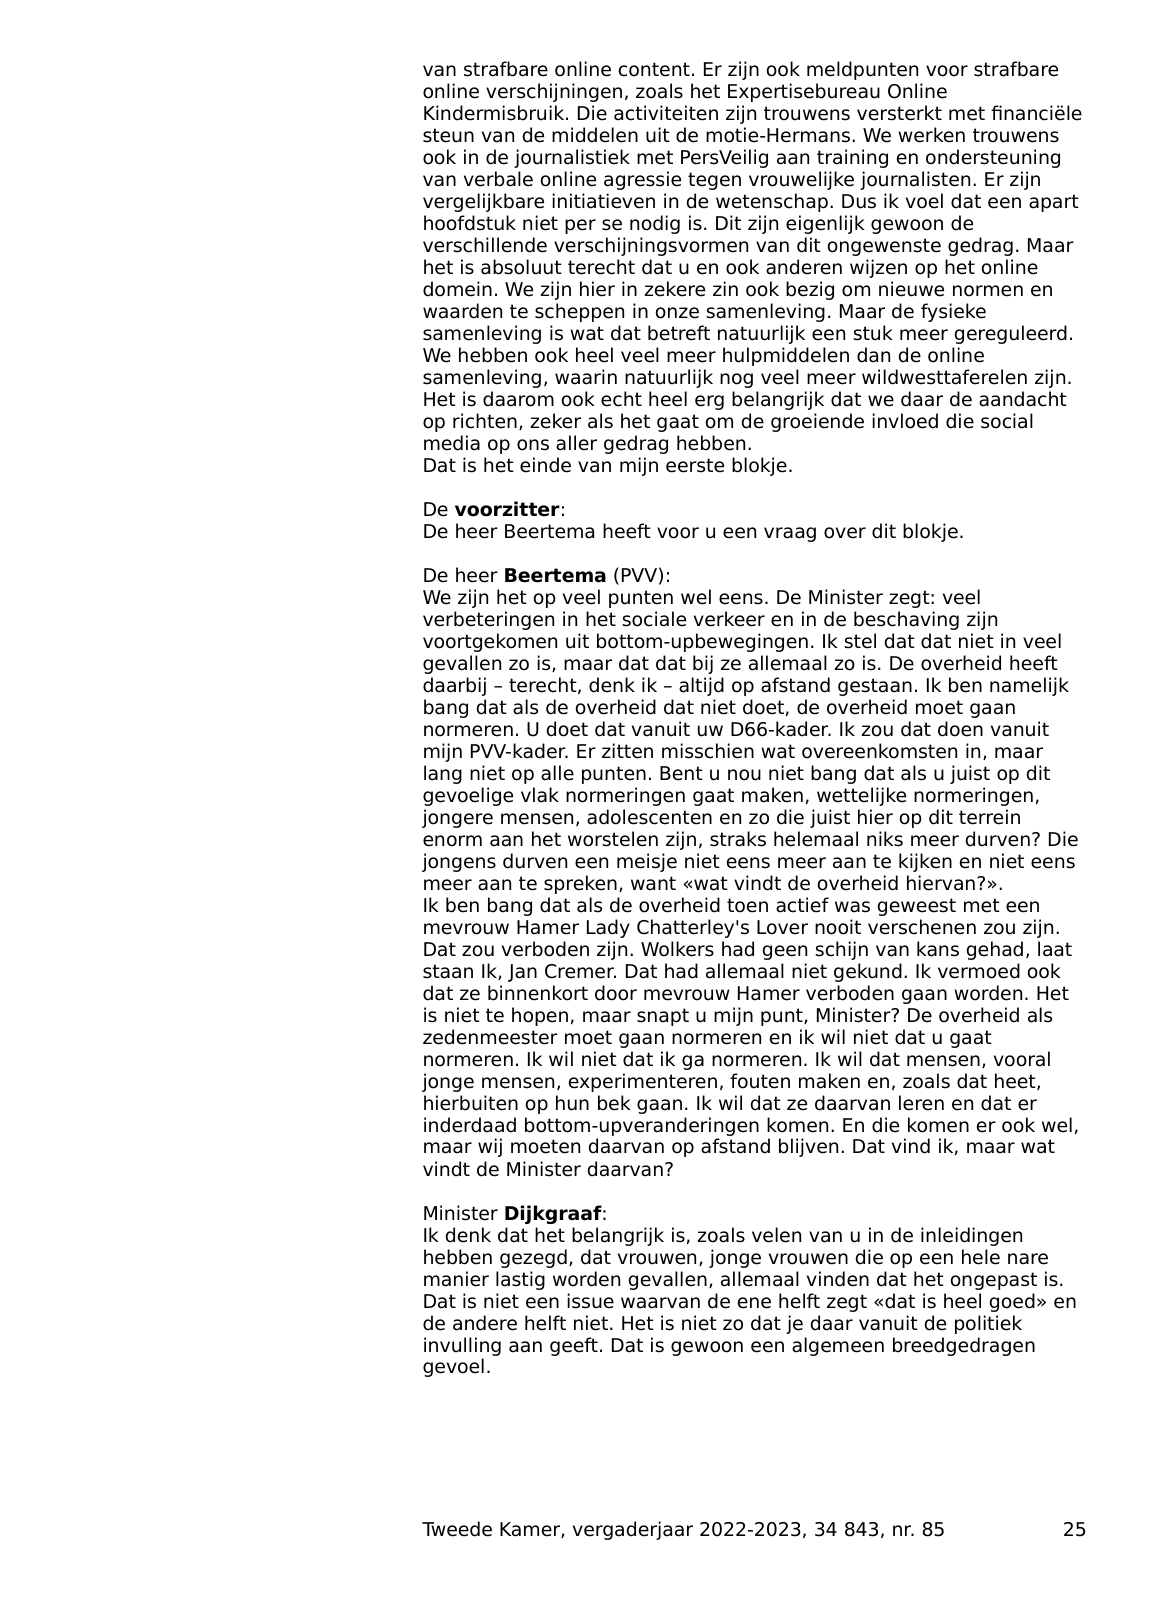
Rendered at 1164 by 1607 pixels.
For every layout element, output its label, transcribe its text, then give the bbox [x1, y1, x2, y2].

text De heer Beertema heeft voor u een vraag over dit blokje. [422, 521, 1087, 543]
text Ik ben bang dat als de overheid toen actief was geweest met een mevrouw Hamer Lady Chatterley's Lover nooit verschenen zou zijn. Dat zou verboden zijn. Wolkers had geen schijn van kans gehad, laat staan Ik, Jan Cremer. Dat had allemaal niet gekund. Ik vermoed ook dat ze binnenkort door mevrouw Hamer verboden gaan worden. Het is niet te hopen, maar snapt u mijn punt, Minister? De overheid als zedenmeester moet gaan normeren en ik wil niet dat u gaat normeren. Ik wil niet dat ik ga normeren. Ik wil dat mensen, vooral jonge mensen, experimenteren, fouten maken en, zoals dat heet, hierbuiten op hun bek gaan. Ik wil dat ze daarvan leren en dat er inderdaad bottom-upveranderingen komen. En die komen er ook wel, maar wij moeten daarvan op afstand blijven. Dat vind ik, maar wat vindt de Minister daarvan? [422, 895, 1087, 1180]
text De heer Beertema (PVV): [422, 565, 1087, 587]
text Minister Dijkgraaf: [422, 1203, 1087, 1224]
text We zijn het op veel punten wel eens. De Minister zegt: veel verbeteringen in het sociale verkeer en in de beschaving zijn voortgekomen uit bottom-upbewegingen. Ik stel dat dat niet in veel gevallen zo is, maar dat dat bij ze allemaal zo is. De overheid heeft daarbij – terecht, denk ik – altijd op afstand gestaan. Ik ben namelijk bang dat als de overheid dat niet doet, de overheid moet gaan normeren. U doet dat vanuit uw D66-kader. Ik zou dat doen vanuit mijn PVV-kader. Er zitten misschien wat overeenkomsten in, maar lang niet op alle punten. Bent u nou niet bang dat als u juist op dit gevoelige vlak normeringen gaat maken, wettelijke normeringen, jongere mensen, adolescenten en zo die juist hier op dit terrein enorm aan het worstelen zijn, straks helemaal niks meer durven? Die jongens durven een meisje niet eens meer aan te kijken en niet eens meer aan te spreken, want «wat vindt de overheid hiervan?». [422, 587, 1087, 895]
text Dat is het einde van mijn eerste blokje. [422, 455, 1087, 477]
text van strafbare online content. Er zijn ook meldpunten voor strafbare online verschijningen, zoals het Expertisebureau Online Kindermisbruik. Die activiteiten zijn trouwens versterkt met financiële steun van de middelen uit de motie-Hermans. We werken trouwens ook in de journalistiek met PersVeilig aan training en ondersteuning van verbale online agressie tegen vrouwelijke journalisten. Er zijn vergelijkbare initiatieven in de wetenschap. Dus ik voel dat een apart hoofdstuk niet per se nodig is. Dit zijn eigenlijk gewoon de verschillende verschijningsvormen van dit ongewenste gedrag. Maar het is absoluut terecht dat u en ook anderen wijzen op het online domein. We zijn hier in zekere zin ook bezig om nieuwe normen en waarden te scheppen in onze samenleving. Maar de fysieke samenleving is wat dat betreft natuurlijk een stuk meer gereguleerd. We hebben ook heel veel meer hulpmiddelen dan de online samenleving, waarin natuurlijk nog veel meer wildwesttaferelen zijn. Het is daarom ook echt heel erg belangrijk dat we daar de aandacht op richten, zeker als het gaat om de groeiende invloed die social media op ons aller gedrag hebben. [422, 59, 1087, 455]
text Ik denk dat het belangrijk is, zoals velen van u in de inleidingen hebben gezegd, dat vrouwen, jonge vrouwen die op een hele nare manier lastig worden gevallen, allemaal vinden dat het ongepast is. Dat is niet een issue waarvan de ene helft zegt «dat is heel goed» en de andere helft niet. Het is niet zo dat je daar vanuit de politiek invulling aan geeft. Dat is gewoon een algemeen breedgedragen gevoel. [422, 1224, 1087, 1378]
text De voorzitter: [422, 499, 1087, 521]
